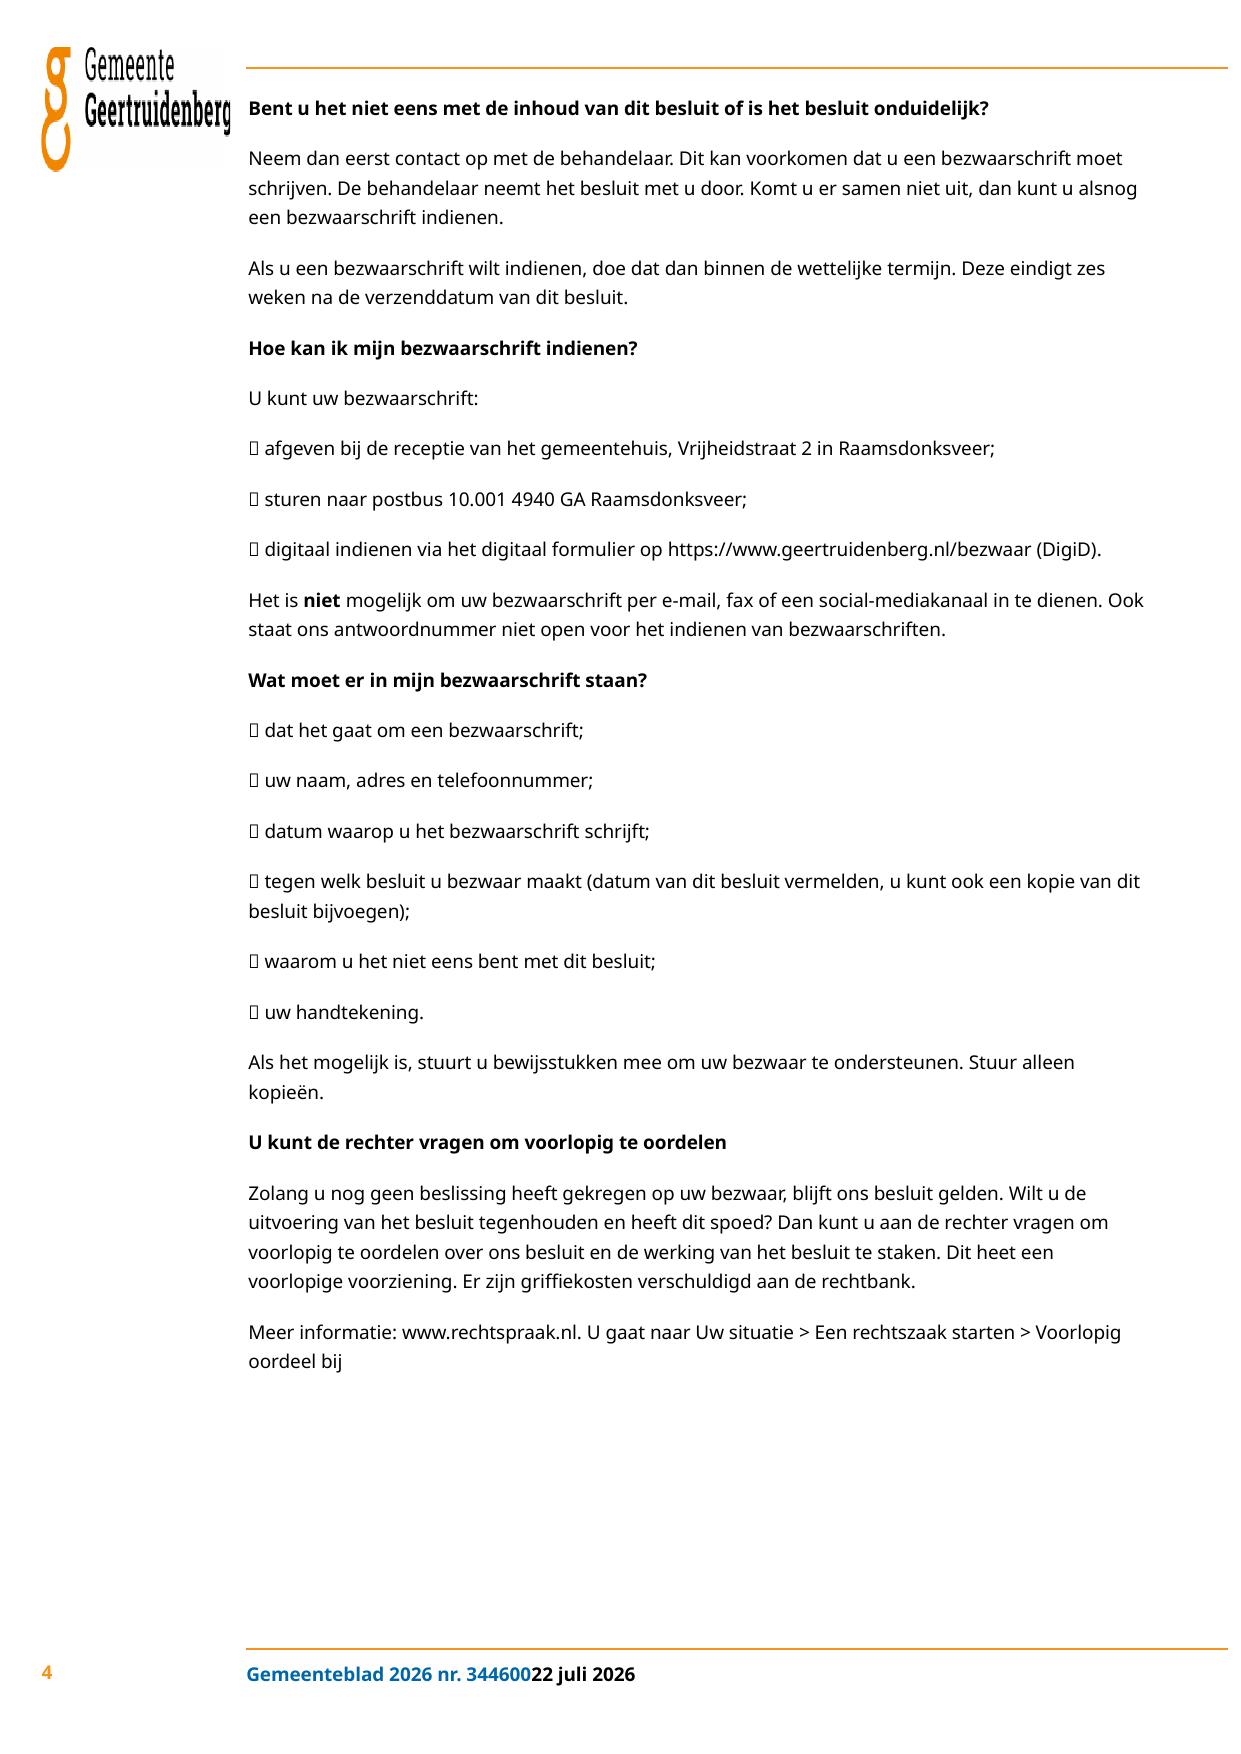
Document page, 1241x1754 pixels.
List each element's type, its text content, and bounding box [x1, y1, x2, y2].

text Als het mogelijk is, stuurt u bewijsstukken mee om uw bezwaar te ondersteunen. Stuur alleen kopieën. [248, 1049, 1152, 1105]
text U kunt de rechter vragen om voorlopig te oordelen [248, 1129, 1152, 1155]
text Zolang u nog geen beslissing heeft gekregen op uw bezwaar, blijft ons besluit gelden. Wilt u de uitvoering van het besluit tegenhouden en heeft dit spoed? Dan kunt u aan de rechter vragen om voorlopig te oordelen over ons besluit en de werking van het besluit te staken. Dit heet een voorlopige voorziening. Er zijn griffiekosten verschuldigd aan de rechtbank. [248, 1180, 1152, 1294]
text Als u een bezwaarschrift wilt indienen, doe dat dan binnen de wettelijke termijn. Deze eindigt zes weken na de verzenddatum van dit besluit. [248, 255, 1152, 310]
text Neem dan eerst contact op met de behandelaar. Dit kan voorkomen dat u een bezwaarschrift moet schrijven. De behandelaar neemt het besluit met u door. Komt u er samen niet uit, dan kunt u alsnog een bezwaarschrift indienen. [248, 145, 1152, 230]
text  afgeven bij de receptie van het gemeentehuis, Vrijheidstraat 2 in Raamsdonksveer; [248, 436, 1152, 461]
text  datum waarop u het bezwaarschrift schrijft; [248, 818, 1152, 844]
text Wat moet er in mijn bezwaarschrift staan? [248, 667, 1152, 693]
text  uw handtekening. [248, 999, 1152, 1025]
text  digitaal indienen via het digitaal formulier op https://www.geertruidenberg.nl/bezwaar (DigiD). [248, 536, 1152, 562]
text  waarom u het niet eens bent met dit besluit; [248, 948, 1152, 974]
text  dat het gaat om een bezwaarschrift; [248, 717, 1152, 743]
text Hoe kan ik mijn bezwaarschrift indienen? [248, 335, 1152, 361]
text Het is niet mogelijk om uw bezwaarschrift per e-mail, fax of een social-mediakanaal in te dienen. Ook staat ons antwoordnummer niet open voor het indienen van bezwaarschriften. [248, 587, 1152, 642]
text  sturen naar postbus 10.001 4940 GA Raamsdonksveer; [248, 486, 1152, 512]
text  uw naam, adres en telefoonnummer; [248, 768, 1152, 793]
text Meer informatie: www.rechtspraak.nl. U gaat naar Uw situatie > Een rechtszaak starten > Voorlopig oordeel bij [248, 1319, 1152, 1374]
picture [41, 47, 231, 172]
text  tegen welk besluit u bezwaar maakt (datum van dit besluit vermelden, u kunt ook een kopie van dit besluit bijvoegen); [248, 868, 1152, 924]
text U kunt uw bezwaarschrift: [248, 385, 1152, 411]
text Bent u het niet eens met de inhoud van dit besluit of is het besluit onduidelijk? [248, 95, 1152, 121]
